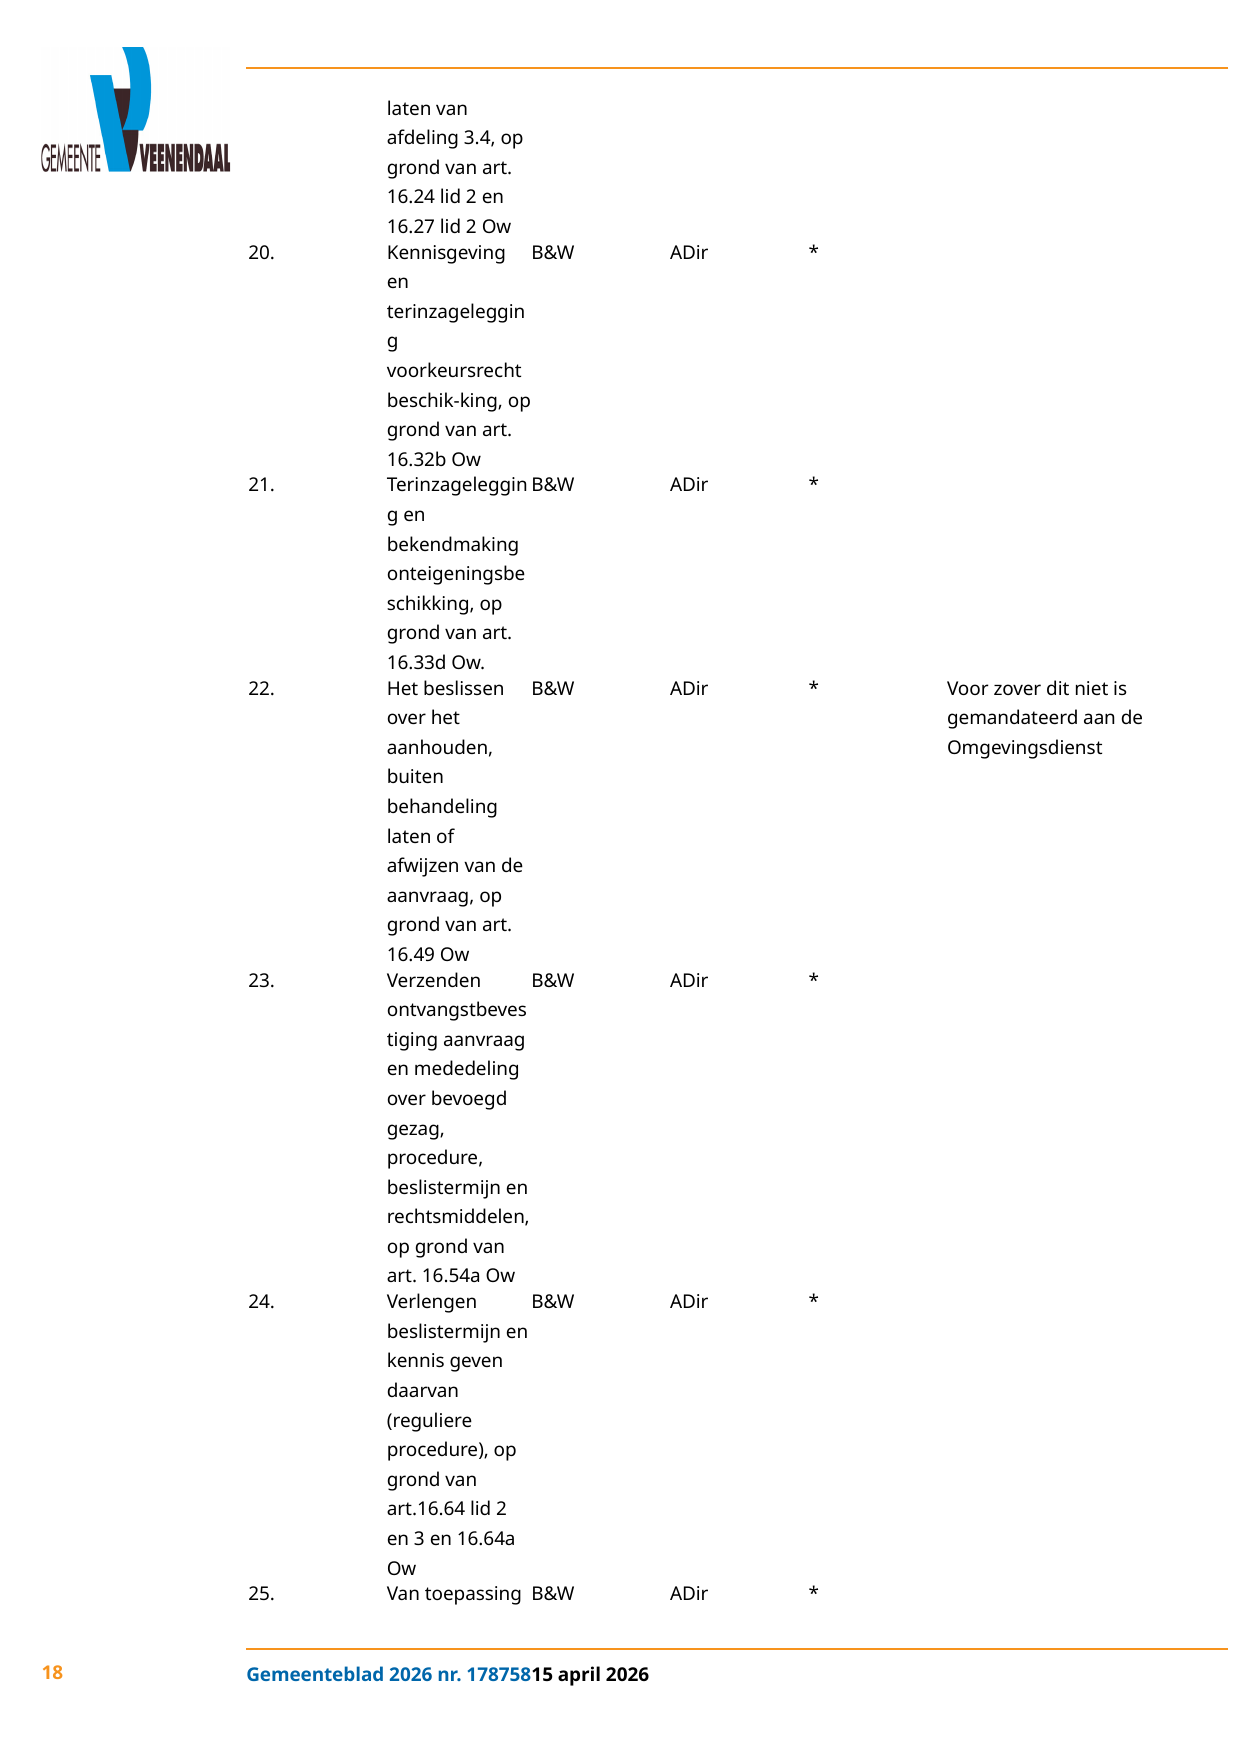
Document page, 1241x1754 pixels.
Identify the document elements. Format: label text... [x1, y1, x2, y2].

table_cell [808, 95, 947, 239]
table_cell [947, 472, 1152, 675]
table_cell laten van afdeling 3.4, op grond van art. 16.24 lid 2 en 16.27 lid 2 Ow [387, 95, 531, 239]
table_cell Verzenden ontvangstbevestiging aanvraag en mededeling over bevoegd gezag, procedure, beslistermijn en rechtsmiddelen, op grond van art. 16.54a Ow [387, 967, 531, 1288]
table_cell [947, 967, 1152, 1288]
picture [41, 47, 130, 172]
table_cell ADir [670, 239, 808, 472]
table_cell * [808, 239, 947, 472]
table_cell [670, 95, 808, 239]
table_cell [947, 1289, 1152, 1580]
table_cell B&W [531, 675, 670, 967]
table_cell Het beslissen over het aanhouden, buiten behandeling laten of afwijzen van de aanvraag, op grond van art. 16.49 Ow [387, 675, 531, 967]
table_cell 22. [248, 675, 387, 967]
table_cell 20. [248, 239, 387, 472]
table_cell Terinzagelegging en bekendmaking onteigeningsbeschikking, op grond van art. 16.33d Ow. [387, 472, 531, 675]
table_cell Kennisgeving en terinzagelegging voorkeursrechtbeschik-king, op grond van art. 16.32b Ow [387, 239, 531, 472]
table_cell B&W [531, 239, 670, 472]
table_cell * [808, 1580, 947, 1606]
table_cell * [808, 1289, 947, 1580]
table_cell 25. [248, 1580, 387, 1606]
table_cell ADir [670, 1289, 808, 1580]
table_cell B&W [531, 967, 670, 1288]
table_cell [947, 95, 1152, 239]
table_cell B&W [531, 1289, 670, 1580]
table_cell * [808, 967, 947, 1288]
table_cell B&W [531, 472, 670, 675]
table_cell ADir [670, 675, 808, 967]
table_cell 21. [248, 472, 387, 675]
table_cell ADir [670, 967, 808, 1288]
table_cell Verlengen beslistermijn en kennis geven daarvan (reguliere procedure), op grond van art.16.64 lid 2 en 3 en 16.64a Ow [387, 1289, 531, 1580]
table_cell [248, 95, 387, 239]
table_cell ADir [670, 472, 808, 675]
table_cell * [808, 675, 947, 967]
table_cell * [808, 472, 947, 675]
picture [123, 47, 231, 172]
table_cell [531, 95, 670, 239]
table_cell 24. [248, 1289, 387, 1580]
table_cell 23. [248, 967, 387, 1288]
table_cell [947, 239, 1152, 472]
table_cell ADir [670, 1580, 808, 1606]
table_cell Voor zover dit niet is gemandateerd aan de Omgevingsdienst [947, 675, 1152, 967]
table_cell B&W [531, 1580, 670, 1606]
table_cell [947, 1580, 1152, 1606]
table_cell Van toepassing [387, 1580, 531, 1606]
